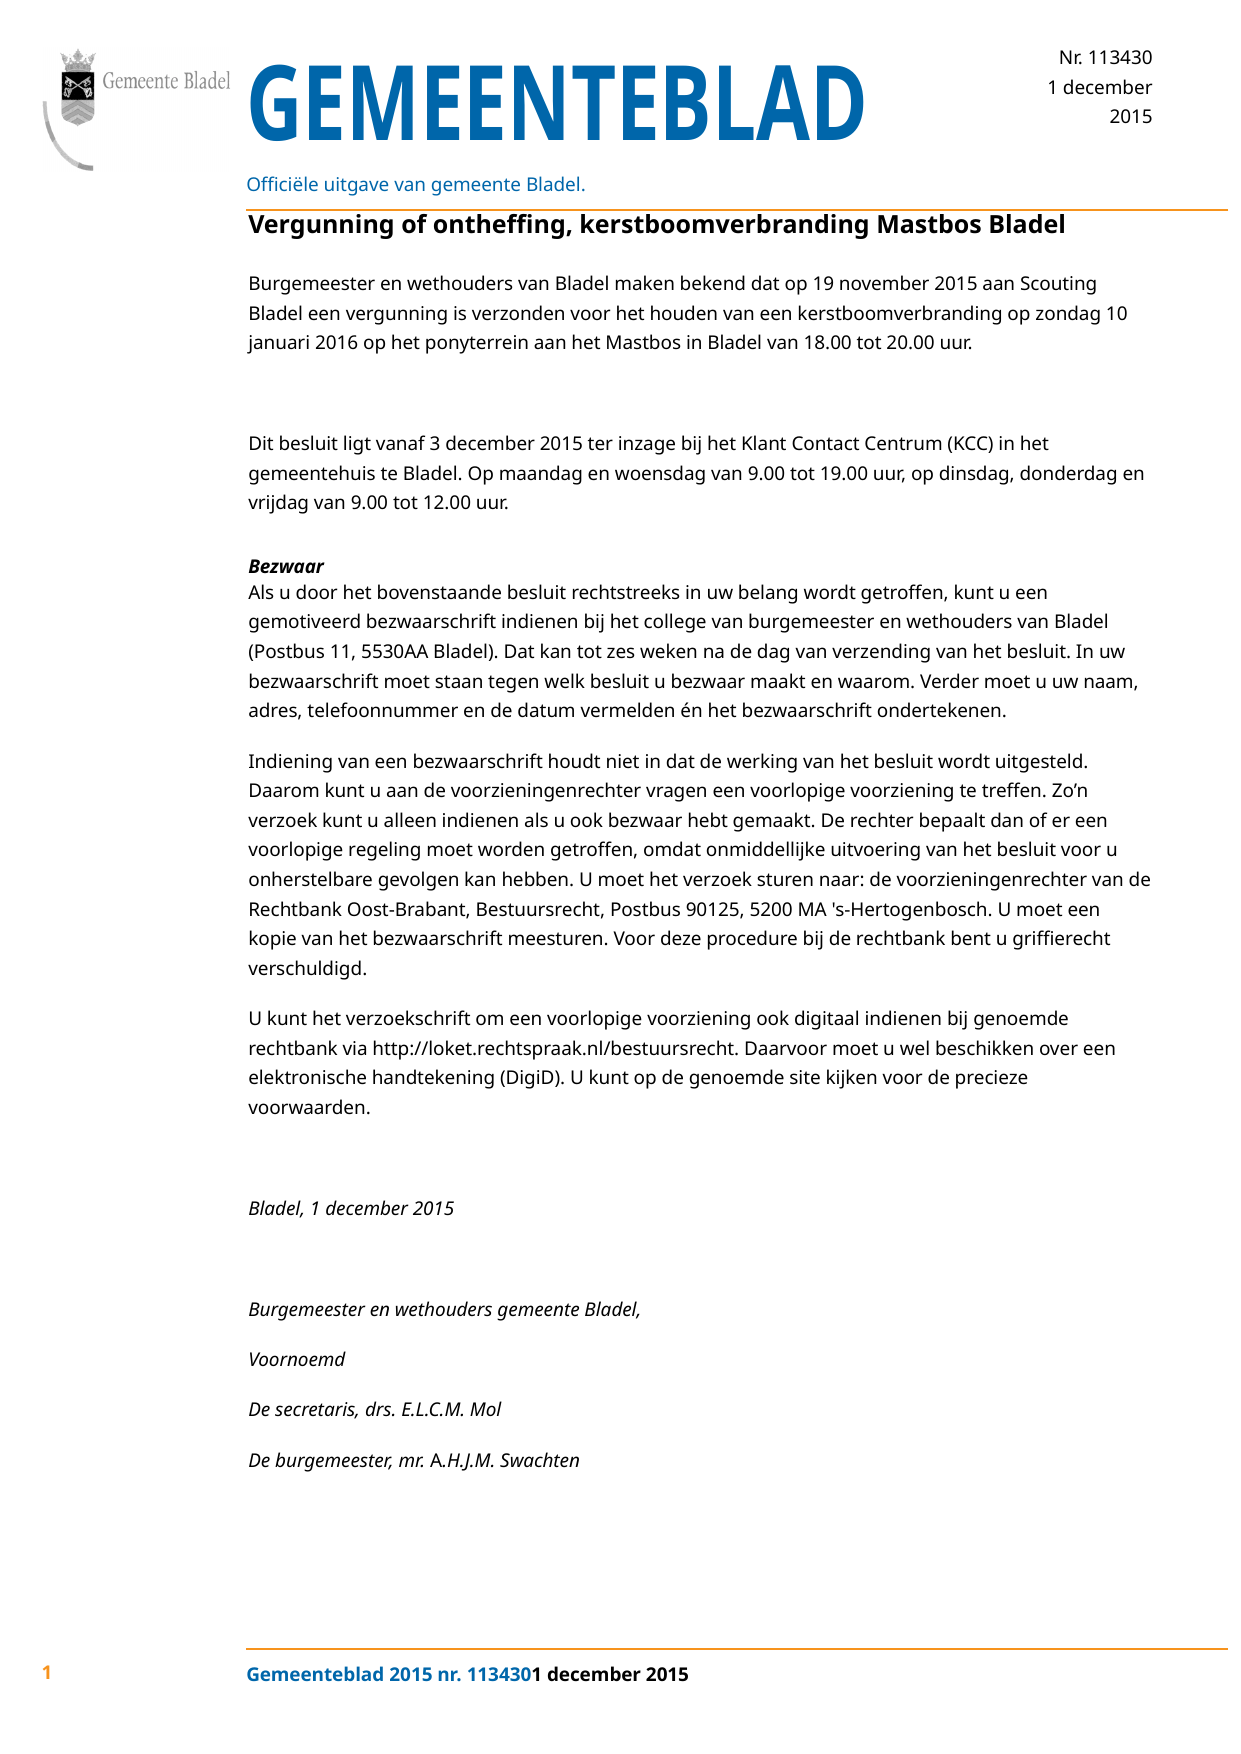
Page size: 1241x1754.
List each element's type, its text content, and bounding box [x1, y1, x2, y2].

text Burgemeester en wethouders van Bladel maken bekend dat op 19 november 2015 aan Scouting Bladel een vergunning is verzonden voor het houden van een kerstboomverbranding op zondag 10 januari 2016 op het ponyterrein aan het Mastbos in Bladel van 18.00 tot 20.00 uur. [248, 270, 1152, 355]
text Bezwaar [248, 553, 1152, 579]
text Als u door het bovenstaande besluit rechtstreeks in uw belang wordt getroffen, kunt u een gemotiveerd bezwaarschrift indienen bij het college van burgemeester en wethouders van Bladel (Postbus 11, 5530AA Bladel). Dat kan tot zes weken na de dag van verzending van het besluit. In uw bezwaarschrift moet staan tegen welk besluit u bezwaar maakt en waarom. Verder moet u uw naam, adres, telefoonnummer en de datum vermelden én het bezwaarschrift ondertekenen. [248, 579, 1152, 723]
text Indiening van een bezwaarschrift houdt niet in dat de werking van het besluit wordt uitgesteld. Daarom kunt u aan de voorzieningenrechter vragen een voorlopige voorziening te treffen. Zo’n verzoek kunt u alleen indienen als u ook bezwaar hebt gemaakt. De rechter bepaalt dan of er een voorlopige regeling moet worden getroffen, omdat onmiddellijke uitvoering van het besluit voor u onherstelbare gevolgen kan hebben. U moet het verzoek sturen naar: de voorzieningenrechter van de Rechtbank Oost-Brabant, Bestuursrecht, Postbus 90125, 5200 MA 's-Hertogenbosch. U moet een kopie van het bezwaarschrift meesturen. Voor deze procedure bij de rechtbank bent u griffierecht verschuldigd. [248, 748, 1152, 981]
picture [41, 47, 231, 172]
text Bladel, 1 december 2015 [248, 1195, 1152, 1221]
text U kunt het verzoekschrift om een voorlopige voorziening ook digitaal indienen bij genoemde rechtbank via http://loket.rechtspraak.nl/bestuursrecht. Daarvoor moet u wel beschikken over een elektronische handtekening (DigiD). U kunt op de genoemde site kijken voor de precieze voorwaarden. [248, 1005, 1152, 1120]
text De secretaris, drs. E.L.C.M. Mol [248, 1397, 1152, 1422]
text Voornoemd [248, 1346, 1152, 1372]
text De burgemeester, mr. A.H.J.M. Swachten [248, 1447, 1152, 1473]
text Vergunning of ontheffing, kerstboomverbranding Mastbos Bladel [248, 211, 1152, 241]
text Dit besluit ligt vanaf 3 december 2015 ter inzage bij het Klant Contact Centrum (KCC) in het gemeentehuis te Bladel. Op maandag en woensdag van 9.00 tot 19.00 uur, op dinsdag, donderdag en vrijdag van 9.00 tot 12.00 uur. [248, 430, 1152, 515]
text Burgemeester en wethouders gemeente Bladel, [248, 1296, 1152, 1322]
